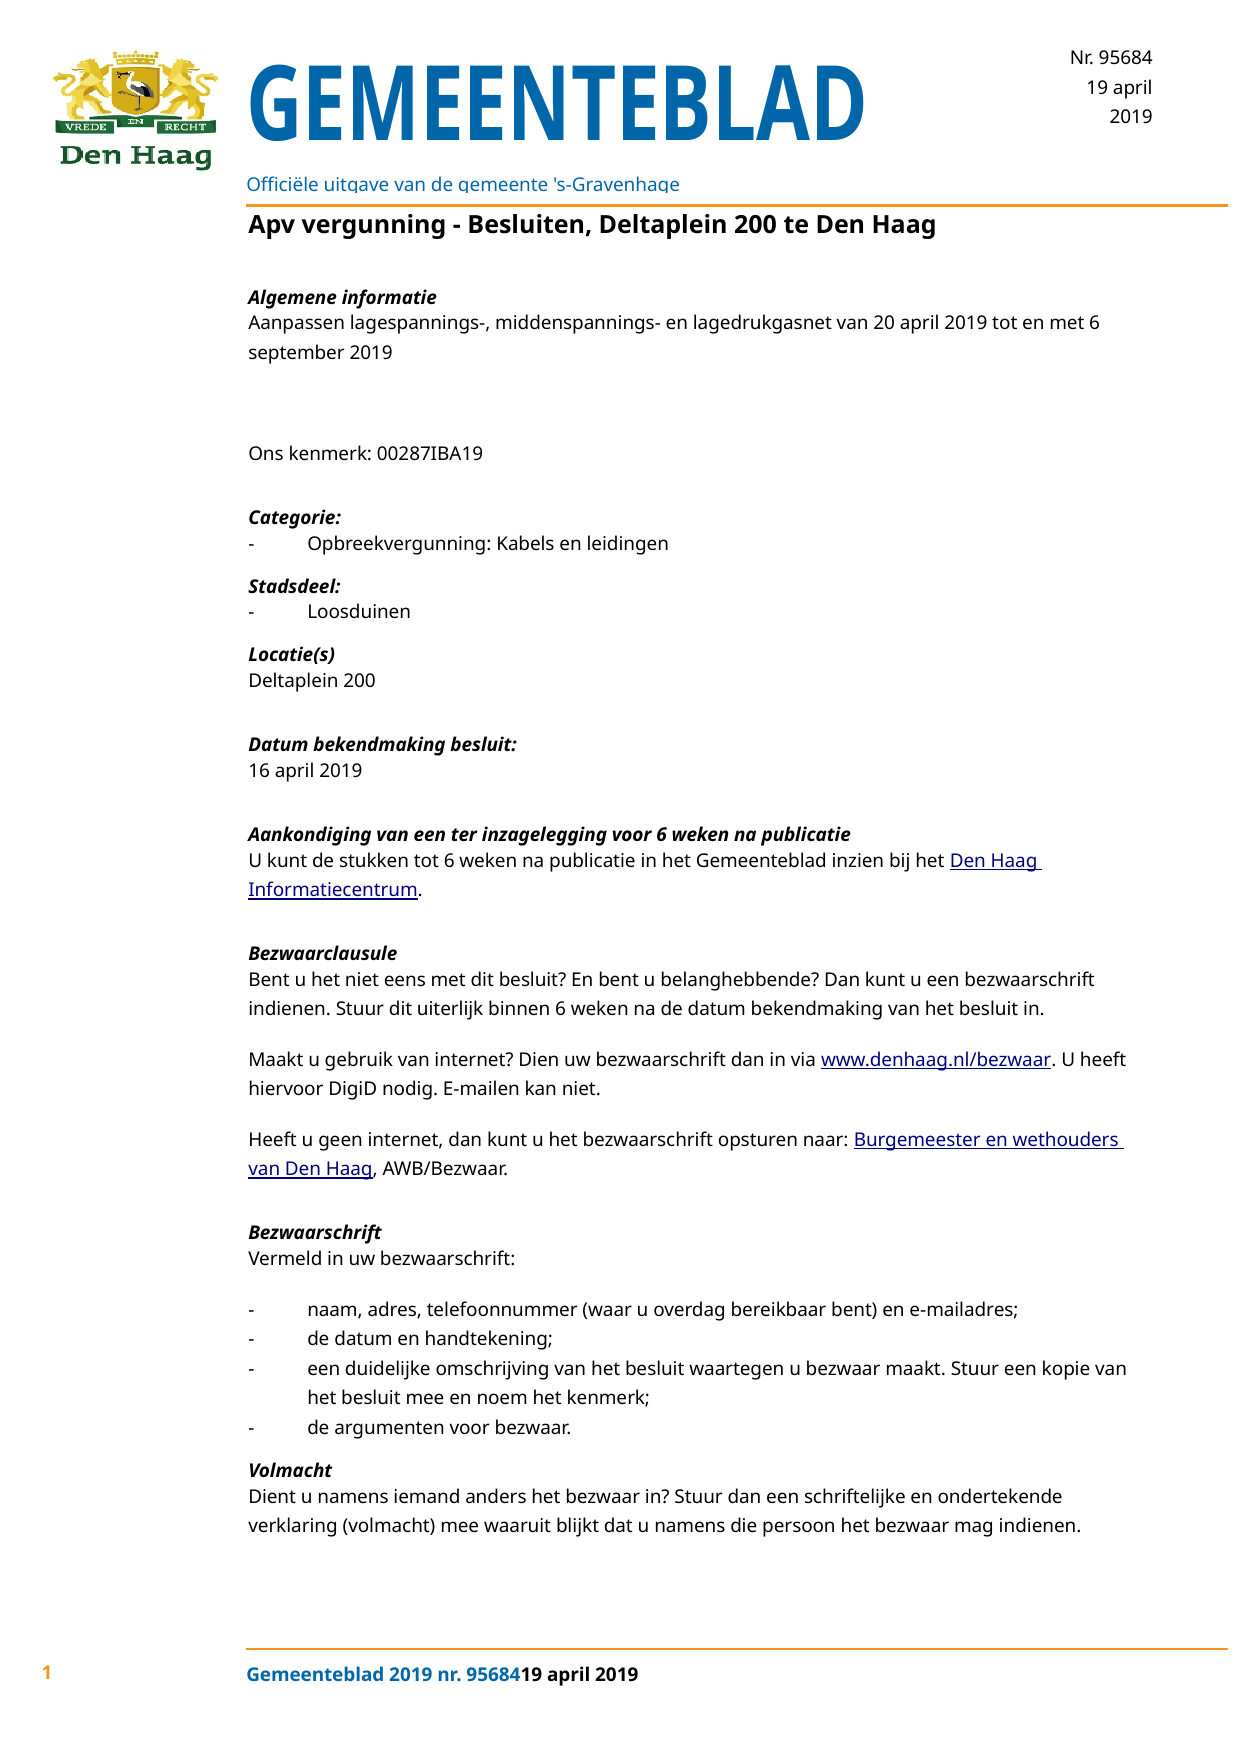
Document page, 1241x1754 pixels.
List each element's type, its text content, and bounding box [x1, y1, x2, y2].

text Aanpassen lagespannings-, middenspannings- en lagedrukgasnet van 20 april 2019 tot en met 6 september 2019 [248, 309, 1152, 365]
text Maakt u gebruik van internet? Dien uw bezwaarschrift dan in via www.denhaag.nl/bezwaar. U heeft hiervoor DigiD nodig. E-mailen kan niet. [248, 1046, 1152, 1101]
text U kunt de stukken tot 6 weken na publicatie in het Gemeenteblad inzien bij het Den Haag Informatiecentrum. [248, 847, 1152, 902]
list een duidelijke omschrijving van het besluit waartegen u bezwaar maakt. Stuur een kopie van het besluit mee en noem het kenmerk; [248, 1355, 1152, 1410]
list naam, adres, telefoonnummer (waar u overdag bereikbaar bent) en e-mailadres; [248, 1296, 1152, 1321]
text Datum bekendmaking besluit: [248, 731, 1152, 757]
text Deltaplein 200 [248, 667, 1152, 693]
text Ons kenmerk: 00287IBA19 [248, 440, 1152, 466]
text Volmacht [248, 1457, 1152, 1483]
text Heeft u geen internet, dan kunt u het bezwaarschrift opsturen naar: Burgemeester en wethouders van Den Haag, AWB/Bezwaar. [248, 1126, 1152, 1181]
picture [41, 47, 231, 172]
text Bezwaarclausule [248, 940, 1152, 966]
list de argumenten voor bezwaar. [248, 1414, 1152, 1440]
text Bezwaarschrift [248, 1219, 1152, 1245]
text 16 april 2019 [248, 757, 1152, 783]
text Algemene informatie [248, 284, 1152, 309]
list Opbreekvergunning: Kabels en leidingen [248, 530, 1152, 555]
text Bent u het niet eens met dit besluit? En bent u belanghebbende? Dan kunt u een bezwaarschrift indienen. Stuur dit uiterlijk binnen 6 weken na de datum bekendmaking van het besluit in. [248, 966, 1152, 1021]
list de datum en handtekening; [248, 1325, 1152, 1351]
text Stadsdeel: [248, 573, 1152, 598]
list Loosduinen [248, 598, 1152, 624]
text Vermeld in uw bezwaarschrift: [248, 1245, 1152, 1271]
text Locatie(s) [248, 642, 1152, 667]
text Dient u namens iemand anders het bezwaar in? Stuur dan een schriftelijke en ondertekende verklaring (volmacht) mee waaruit blijkt dat u namens die persoon het bezwaar mag indienen. [248, 1483, 1152, 1538]
text Categorie: [248, 504, 1152, 530]
text Aankondiging van een ter inzagelegging voor 6 weken na publicatie [248, 821, 1152, 847]
text Apv vergunning - Besluiten, Deltaplein 200 te Den Haag [248, 207, 1152, 241]
